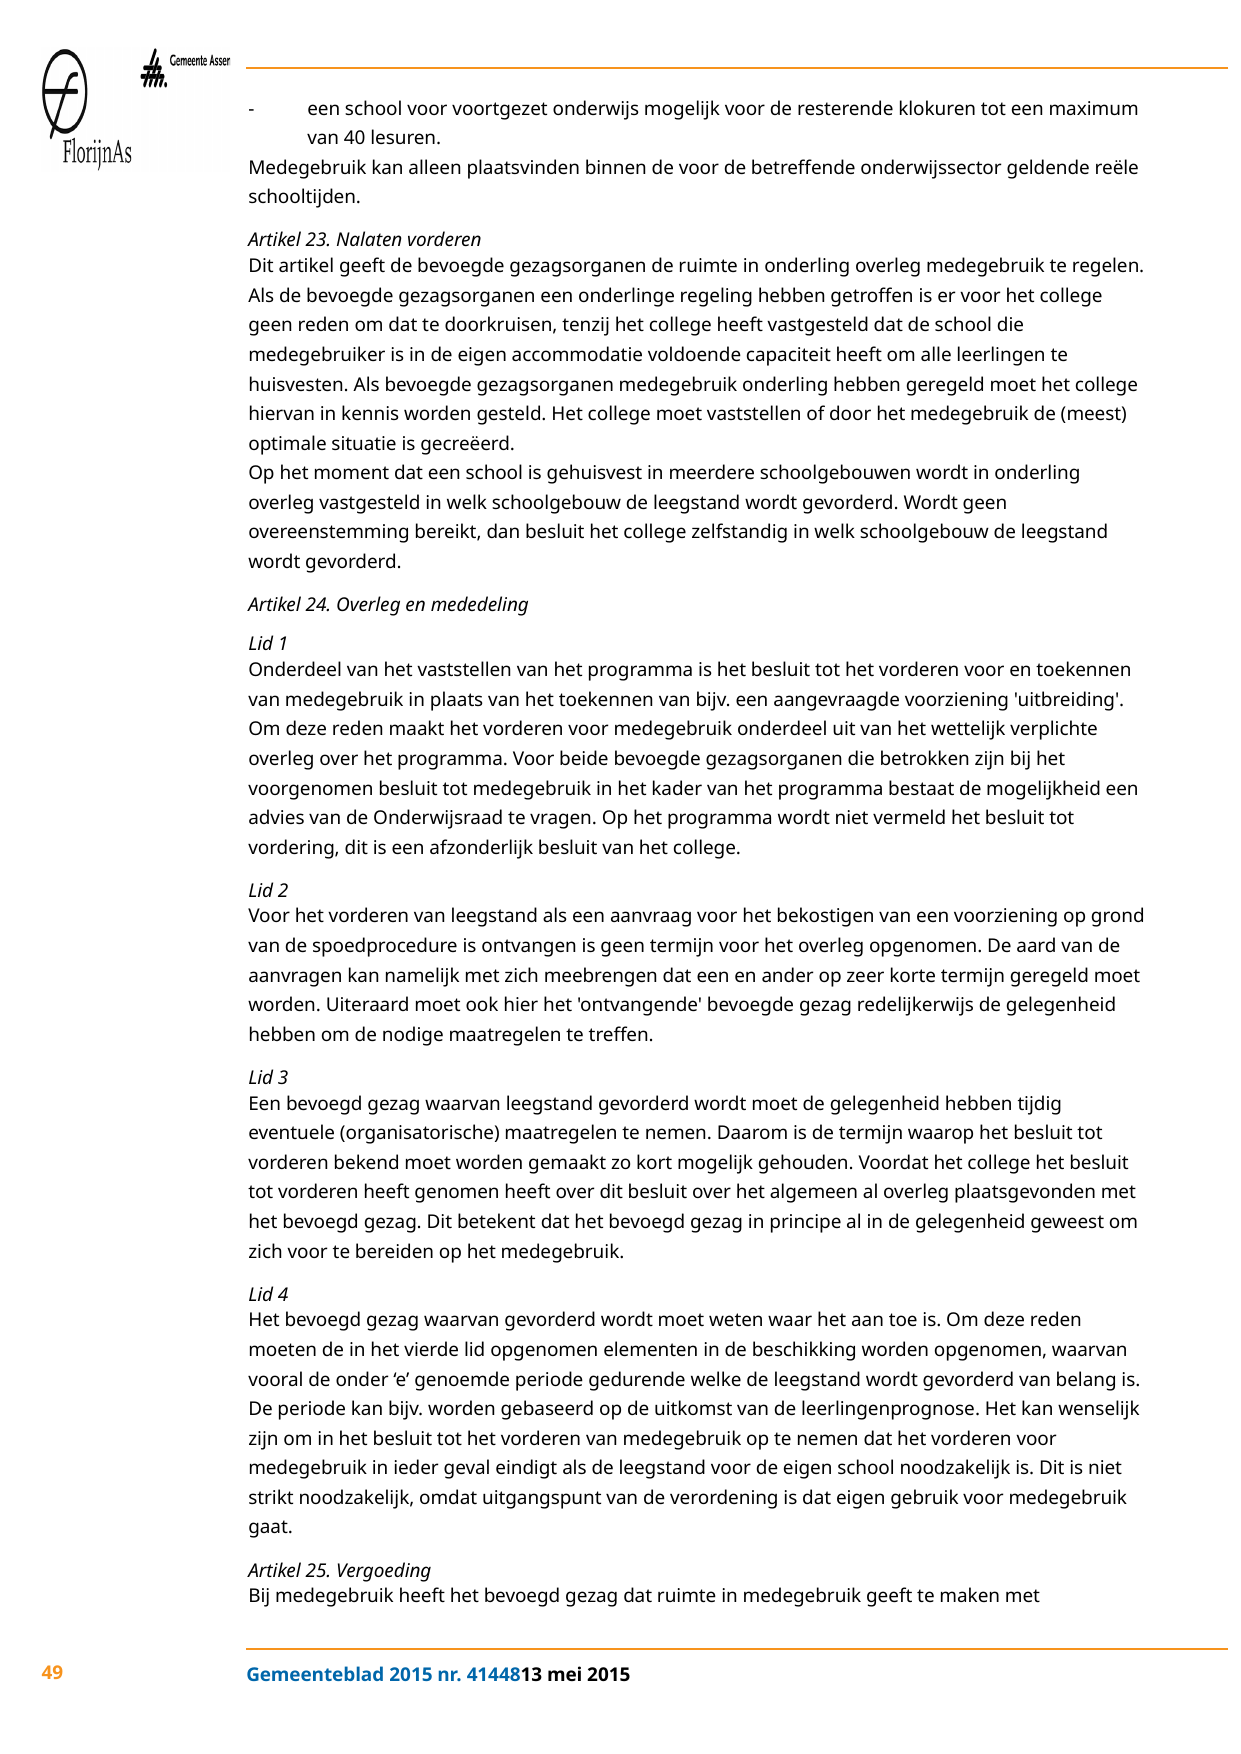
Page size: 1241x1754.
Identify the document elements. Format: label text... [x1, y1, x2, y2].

picture [41, 47, 231, 172]
text Lid 4 [248, 1281, 1152, 1307]
text Voor het vorderen van leegstand als een aanvraag voor het bekostigen van een voorziening op grond van de spoedprocedure is ontvangen is geen termijn voor het overleg opgenomen. De aard van de aanvragen kan namelijk met zich meebrengen dat een en ander op zeer korte termijn geregeld moet worden. Uiteraard moet ook hier het 'ontvangende' bevoegde gezag redelijkerwijs de gelegenheid hebben om de nodige maatregelen te treffen. [248, 903, 1152, 1047]
text Artikel 23. Nalaten vorderen [248, 227, 1152, 252]
list een school voor voortgezet onderwijs mogelijk voor de resterende klokuren tot een maximum van 40 lesuren. [248, 95, 1152, 150]
text Op het moment dat een school is gehuisvest in meerdere schoolgebouwen wordt in onderling overleg vastgesteld in welk schoolgebouw de leegstand wordt gevorderd. Wordt geen overeenstemming bereikt, dan besluit het college zelfstandig in welk schoolgebouw de leegstand wordt gevorderd. [248, 459, 1152, 574]
text Lid 3 [248, 1064, 1152, 1090]
text Medegebruik kan alleen plaatsvinden binnen de voor de betreffende onderwijssector geldende reële schooltijden. [248, 154, 1152, 209]
text Artikel 25. Vergoeding [248, 1557, 1152, 1583]
text Het bevoegd gezag waarvan gevorderd wordt moet weten waar het aan toe is. Om deze reden moeten de in het vierde lid opgenomen elementen in de beschikking worden opgenomen, waarvan vooral de onder ‘e’ genoemde periode gedurende welke de leegstand wordt gevorderd van belang is. De periode kan bijv. worden gebaseerd op de uitkomst van de leerlingenprognose. Het kan wenselijk zijn om in het besluit tot het vorderen van medegebruik op te nemen dat het vorderen voor medegebruik in ieder geval eindigt als de leegstand voor de eigen school noodzakelijk is. Dit is niet strikt noodzakelijk, omdat uitgangspunt van de verordening is dat eigen gebruik voor medegebruik gaat. [248, 1307, 1152, 1539]
text Lid 1 [248, 631, 1152, 656]
text Een bevoegd gezag waarvan leegstand gevorderd wordt moet de gelegenheid hebben tijdig eventuele (organisatorische) maatregelen te nemen. Daarom is de termijn waarop het besluit tot vorderen bekend moet worden gemaakt zo kort mogelijk gehouden. Voordat het college het besluit tot vorderen heeft genomen heeft over dit besluit over het algemeen al overleg plaatsgevonden met het bevoegd gezag. Dit betekent dat het bevoegd gezag in principe al in de gelegenheid geweest om zich voor te bereiden op het medegebruik. [248, 1090, 1152, 1263]
text Bij medegebruik heeft het bevoegd gezag dat ruimte in medegebruik geeft te maken met [248, 1583, 1152, 1608]
text Lid 2 [248, 877, 1152, 903]
text Artikel 24. Overleg en mededeling [248, 591, 1152, 617]
text Onderdeel van het vaststellen van het programma is het besluit tot het vorderen voor en toekennen van medegebruik in plaats van het toekennen van bijv. een aangevraagde voorziening 'uitbreiding'. Om deze reden maakt het vorderen voor medegebruik onderdeel uit van het wettelijk verplichte overleg over het programma. Voor beide bevoegde gezagsorganen die betrokken zijn bij het voorgenomen besluit tot medegebruik in het kader van het programma bestaat de mogelijkheid een advies van de Onderwijsraad te vragen. Op het programma wordt niet vermeld het besluit tot vordering, dit is een afzonderlijk besluit van het college. [248, 656, 1152, 859]
text Dit artikel geeft de bevoegde gezagsorganen de ruimte in onderling overleg medegebruik te regelen. Als de bevoegde gezagsorganen een onderlinge regeling hebben getroffen is er voor het college geen reden om dat te doorkruisen, tenzij het college heeft vastgesteld dat de school die medegebruiker is in de eigen accommodatie voldoende capaciteit heeft om alle leerlingen te huisvesten. Als bevoegde gezagsorganen medegebruik onderling hebben geregeld moet het college hiervan in kennis worden gesteld. Het college moet vaststellen of door het medegebruik de (meest) optimale situatie is gecreëerd. [248, 252, 1152, 456]
